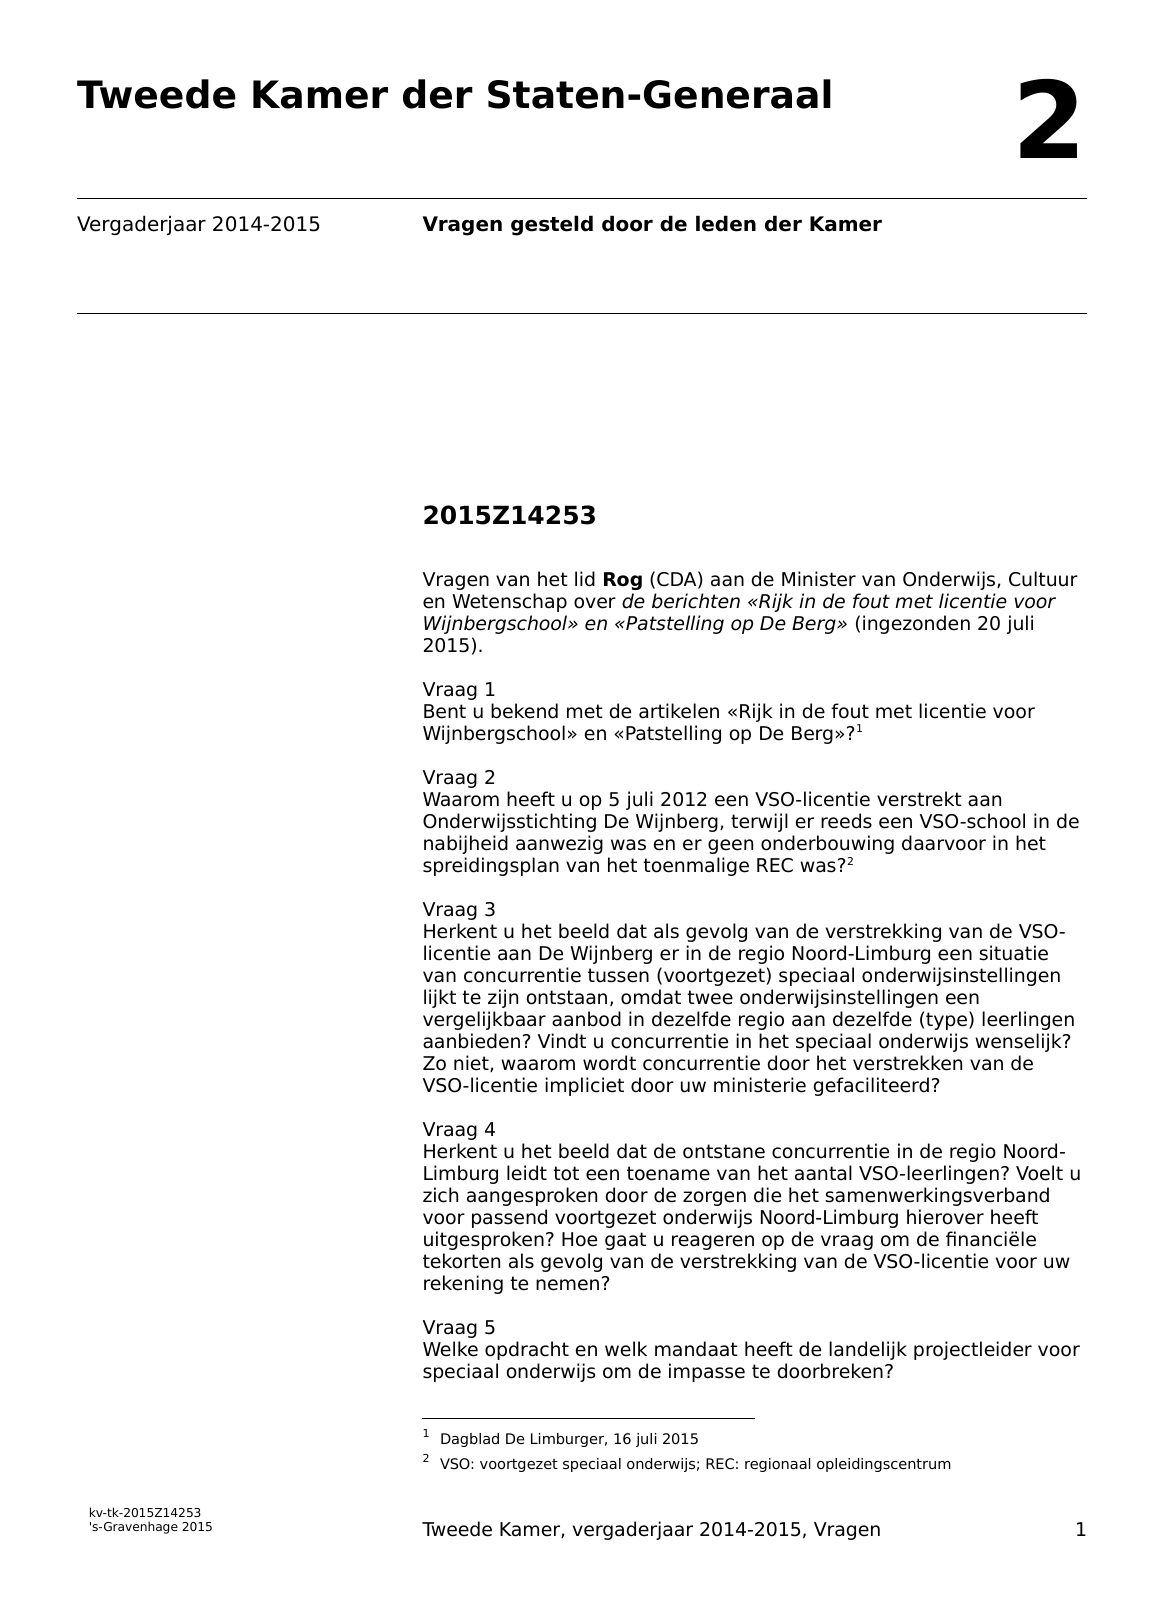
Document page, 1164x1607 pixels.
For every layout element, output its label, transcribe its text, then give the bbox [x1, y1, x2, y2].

text Vraag 2 [422, 767, 1087, 789]
table_header Tweede Kamer der Staten-Generaal [77, 59, 886, 198]
text Vraag 4 [422, 1119, 1087, 1141]
table_cell Vergaderjaar 2014-2015 [77, 199, 422, 313]
text 2015Z14253 [422, 501, 1087, 531]
text kv-tk-2015Z14253 [88, 1506, 323, 1520]
text Vraag 5 [422, 1317, 1087, 1339]
text 's-Gravenhage 2015 [88, 1520, 323, 1534]
text Dagblad De Limburger, 16 juli 2015 [422, 1427, 1087, 1449]
text Vragen van het lid Rog (CDA) aan de Minister van Onderwijs, Cultuur en Wetenschap over de berichten «Rijk in de fout met licentie voor Wijnbergschool» en «Patstelling op De Berg» (ingezonden 20 juli 2015). [422, 569, 1087, 657]
text Vraag 1 [422, 679, 1087, 701]
table_cell Vragen gesteld door de leden der Kamer [422, 199, 1087, 313]
text Waarom heeft u op 5 juli 2012 een VSO-licentie verstrekt aan Onderwijsstichting De Wijnberg, terwijl er reeds een VSO-school in de nabijheid aanwezig was en er geen onderbouwing daarvoor in het spreidingsplan van het toenmalige REC was? [422, 789, 1087, 877]
text Bent u bekend met de artikelen «Rijk in de fout met licentie voor Wijnbergschool» en «Patstelling op De Berg»? [422, 701, 1087, 745]
text Herkent u het beeld dat de ontstane concurrentie in de regio Noord-Limburg leidt tot een toename van het aantal VSO-leerlingen? Voelt u zich aangesproken door de zorgen die het samenwerkingsverband voor passend voortgezet onderwijs Noord-Limburg hierover heeft uitgesproken? Hoe gaat u reageren op de vraag om de financiële tekorten als gevolg van de verstrekking van de VSO-licentie voor uw rekening te nemen? [422, 1141, 1087, 1295]
text Vraag 3 [422, 899, 1087, 921]
table_header 2 [886, 59, 1087, 198]
text Welke opdracht en welk mandaat heeft de landelijk projectleider voor speciaal onderwijs om de impasse te doorbreken? [422, 1339, 1087, 1383]
text Herkent u het beeld dat als gevolg van de verstrekking van de VSO-licentie aan De Wijnberg er in de regio Noord-Limburg een situatie van concurrentie tussen (voortgezet) speciaal onderwijsinstellingen lijkt te zijn ontstaan, omdat twee onderwijsinstellingen een vergelijkbaar aanbod in dezelfde regio aan dezelfde (type) leerlingen aanbieden? Vindt u concurrentie in het speciaal onderwijs wenselijk? Zo niet, waarom wordt concurrentie door het verstrekken van de VSO-licentie impliciet door uw ministerie gefaciliteerd? [422, 921, 1087, 1097]
text VSO: voortgezet speciaal onderwijs; REC: regionaal opleidingscentrum [422, 1452, 1087, 1474]
